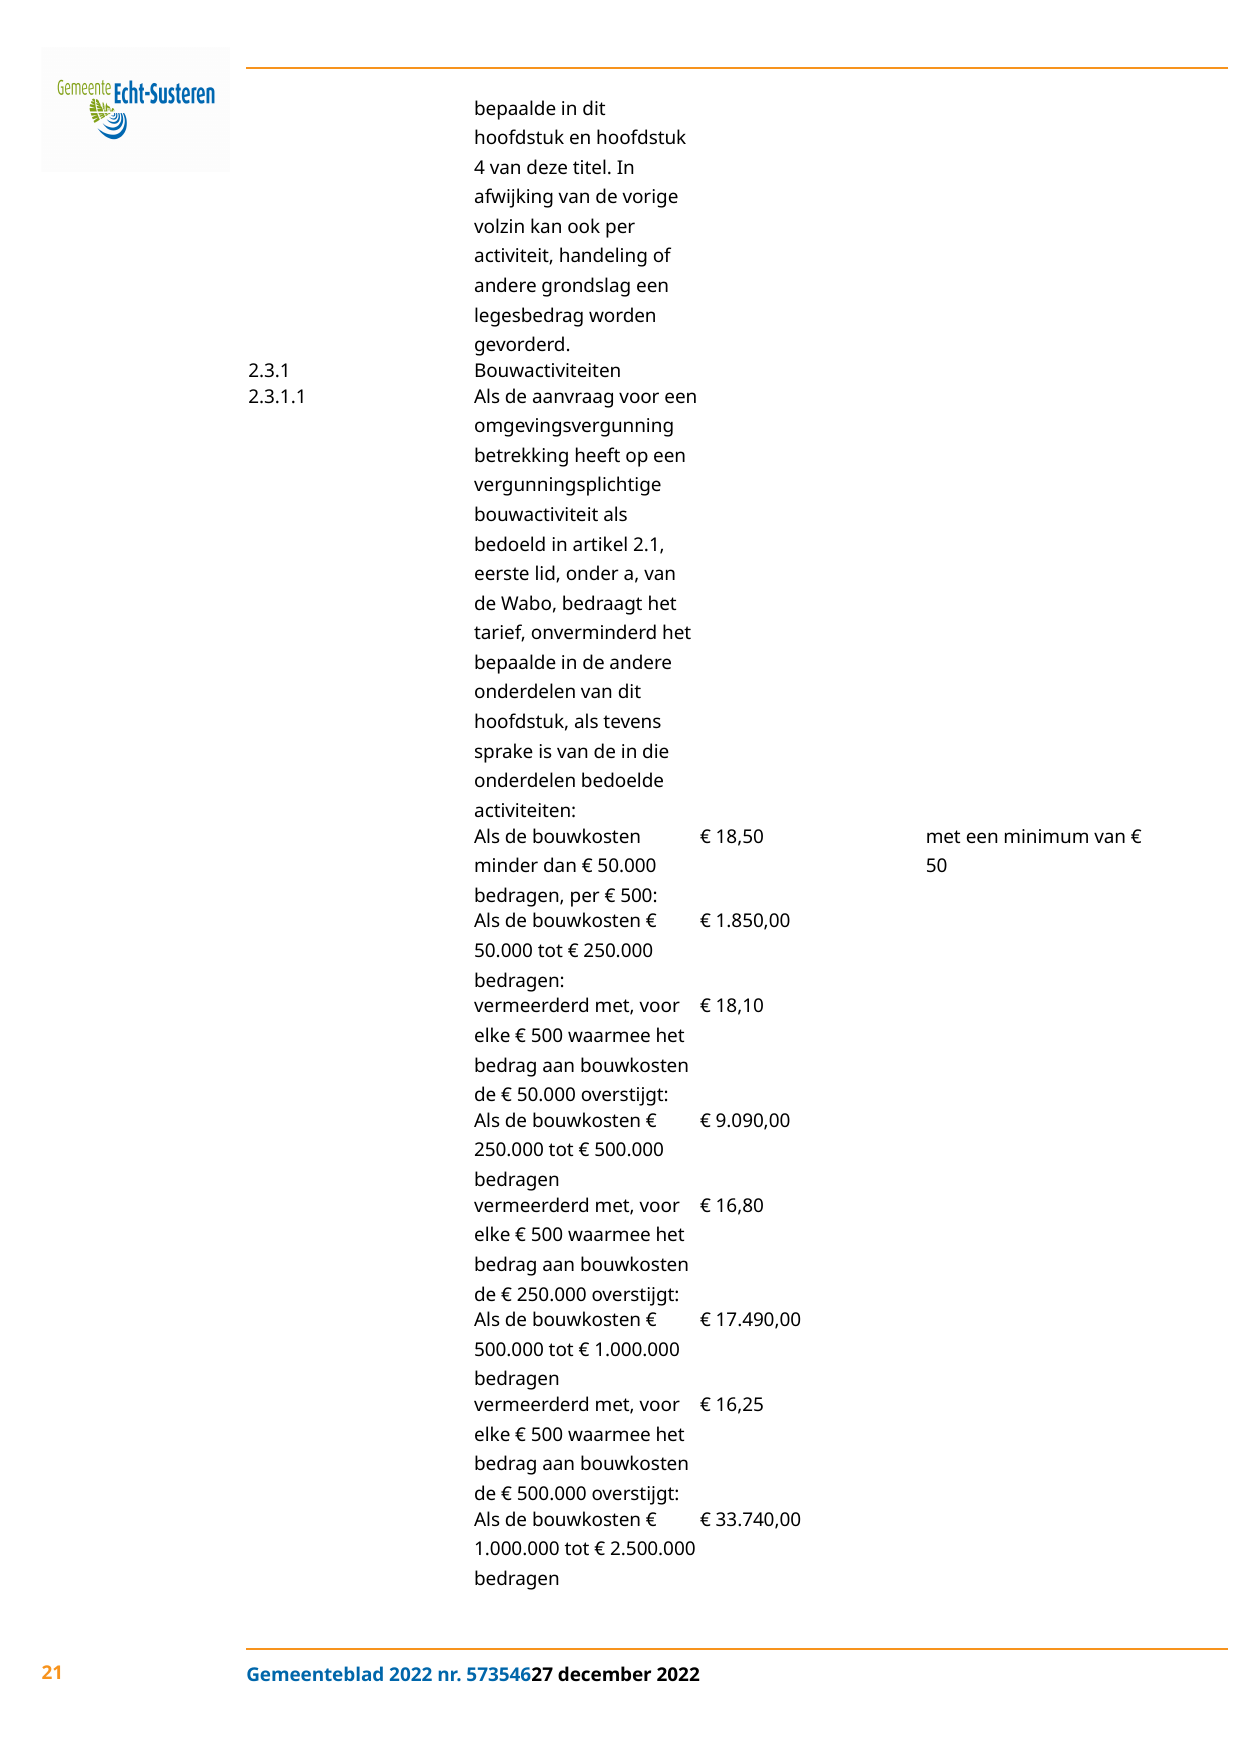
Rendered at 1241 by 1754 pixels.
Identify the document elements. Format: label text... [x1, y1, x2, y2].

table_cell € 16,80 [700, 1192, 926, 1306]
table_cell [926, 383, 1152, 823]
table_cell [926, 1506, 1152, 1591]
table_cell [248, 908, 474, 993]
table_cell [248, 1306, 474, 1391]
table_header [248, 95, 474, 357]
picture [41, 47, 231, 172]
table_cell [926, 993, 1152, 1107]
table_cell Als de bouwkosten € 500.000 tot € 1.000.000 bedragen [474, 1306, 700, 1391]
table_cell [926, 908, 1152, 993]
table_cell [926, 1306, 1152, 1391]
table_cell [248, 1391, 474, 1506]
table_cell € 18,10 [700, 993, 926, 1107]
table_cell [248, 1107, 474, 1192]
table_cell Als de bouwkosten minder dan € 50.000 bedragen, per € 500: [474, 823, 700, 908]
table_cell [248, 1192, 474, 1306]
table_cell € 1.850,00 [700, 908, 926, 993]
table_cell [248, 993, 474, 1107]
table_cell Bouwactiviteiten [474, 357, 700, 383]
table_cell Als de bouwkosten € 1.000.000 tot € 2.500.000 bedragen [474, 1506, 700, 1591]
table_cell Als de bouwkosten € 250.000 tot € 500.000 bedragen [474, 1107, 700, 1192]
table_cell [248, 1506, 474, 1591]
table_cell [700, 357, 926, 383]
table_cell 2.3.1 [248, 357, 474, 383]
table_cell € 18,50 [700, 823, 926, 908]
table_cell [926, 1107, 1152, 1192]
table_header [700, 95, 926, 357]
table_cell € 16,25 [700, 1391, 926, 1506]
table_header [926, 95, 1152, 357]
table_cell [248, 823, 474, 908]
table_cell [926, 1391, 1152, 1506]
table_cell 2.3.1.1 [248, 383, 474, 823]
table_cell € 33.740,00 [700, 1506, 926, 1591]
table_cell € 17.490,00 [700, 1306, 926, 1391]
table_cell Als de aanvraag voor een omgevingsvergunning betrekking heeft op een vergunningsplichtige bouwactiviteit als bedoeld in artikel 2.1, eerste lid, onder a, van de Wabo, bedraagt het tarief, onverminderd het bepaalde in de andere onderdelen van dit hoofdstuk, als tevens sprake is van de in die onderdelen bedoelde activiteiten: [474, 383, 700, 823]
table_cell vermeerderd met, voor elke € 500 waarmee het bedrag aan bouwkosten de € 500.000 overstijgt: [474, 1391, 700, 1506]
table_cell [700, 383, 926, 823]
table_cell vermeerderd met, voor elke € 500 waarmee het bedrag aan bouwkosten de € 50.000 overstijgt: [474, 993, 700, 1107]
table_cell Als de bouwkosten € 50.000 tot € 250.000 bedragen: [474, 908, 700, 993]
table_cell [926, 1192, 1152, 1306]
table_cell € 9.090,00 [700, 1107, 926, 1192]
table_header bepaalde in dit hoofdstuk en hoofdstuk 4 van deze titel. In afwijking van de vorige volzin kan ook per activiteit, handeling of andere grondslag een legesbedrag worden gevorderd. [474, 95, 700, 357]
table_cell [926, 357, 1152, 383]
table_cell vermeerderd met, voor elke € 500 waarmee het bedrag aan bouwkosten de € 250.000 overstijgt: [474, 1192, 700, 1306]
table_cell met een minimum van € 50 [926, 823, 1152, 908]
